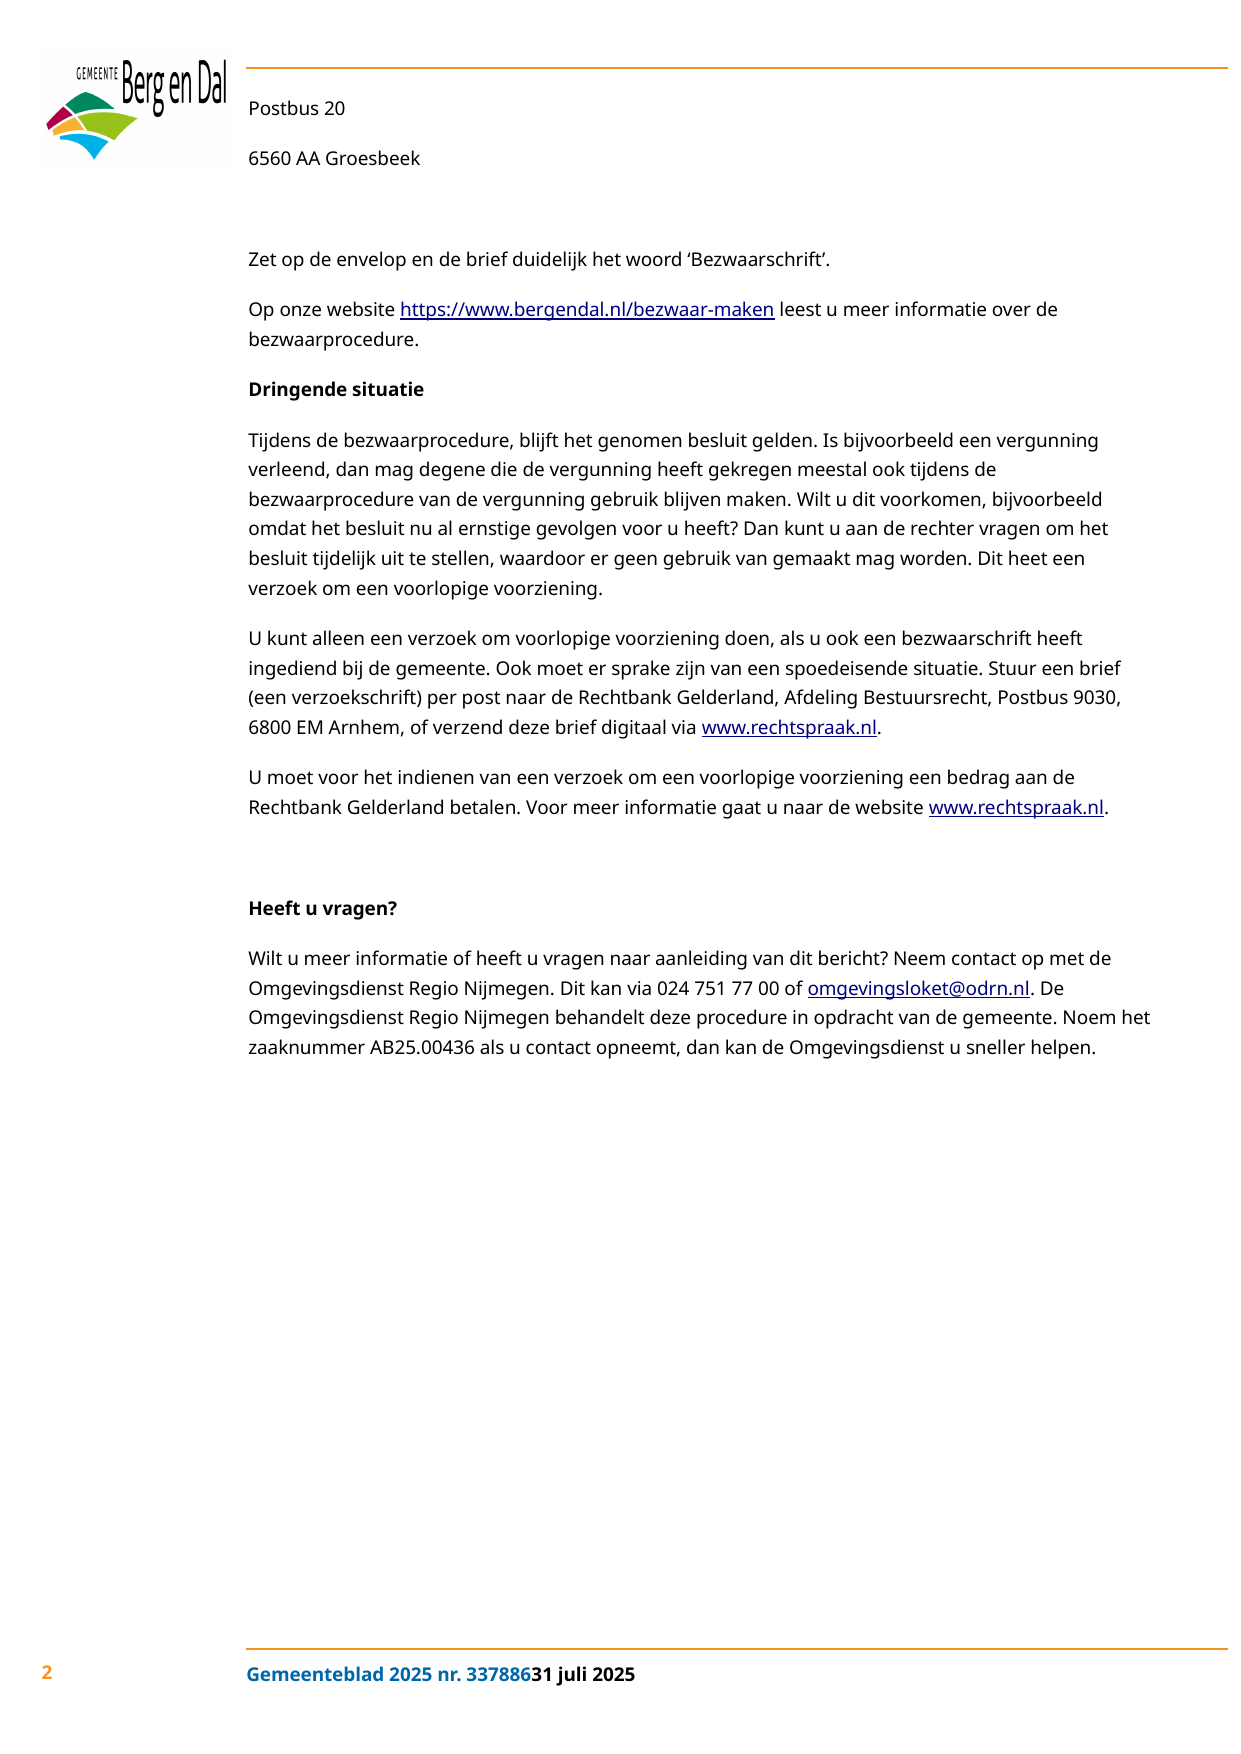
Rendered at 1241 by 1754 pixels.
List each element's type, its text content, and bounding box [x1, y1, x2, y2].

text Op onze website https://www.bergendal.nl/bezwaar-maken leest u meer informatie over de bezwaarprocedure. [248, 296, 1152, 352]
picture [41, 47, 231, 172]
text U moet voor het indienen van een verzoek om een voorlopige voorziening een bedrag aan de Rechtbank Gelderland betalen. Voor meer informatie gaat u naar de website www.rechtspraak.nl. [248, 764, 1152, 820]
text Tijdens de bezwaarprocedure, blijft het genomen besluit gelden. Is bijvoorbeeld een vergunning verleend, dan mag degene die de vergunning heeft gekregen meestal ook tijdens de bezwaarprocedure van de vergunning gebruik blijven maken. Wilt u dit voorkomen, bijvoorbeeld omdat het besluit nu al ernstige gevolgen voor u heeft? Dan kunt u aan de rechter vragen om het besluit tijdelijk uit te stellen, waardoor er geen gebruik van gemaakt mag worden. Dit heet een verzoek om een voorlopige voorziening. [248, 427, 1152, 601]
text Heeft u vragen? [248, 895, 1152, 921]
text Wilt u meer informatie of heeft u vragen naar aanleiding van dit bericht? Neem contact op met de Omgevingsdienst Regio Nijmegen. Dit kan via 024 751 77 00 of omgevingsloket@odrn.nl. De Omgevingsdienst Regio Nijmegen behandelt deze procedure in opdracht van de gemeente. Noem het zaaknummer AB25.00436 als u contact opneemt, dan kan de Omgevingsdienst u sneller helpen. [248, 945, 1152, 1060]
text Zet op de envelop en de brief duidelijk het woord ‘Bezwaarschrift’. [248, 246, 1152, 272]
text Postbus 20 [248, 95, 1152, 121]
text 6560 AA Groesbeek [248, 145, 1152, 171]
text Dringende situatie [248, 376, 1152, 402]
text U kunt alleen een verzoek om voorlopige voorziening doen, als u ook een bezwaarschrift heeft ingediend bij de gemeente. Ook moet er sprake zijn van een spoedeisende situatie. Stuur een brief (een verzoekschrift) per post naar de Rechtbank Gelderland, Afdeling Bestuursrecht, Postbus 9030, 6800 EM Arnhem, of verzend deze brief digitaal via www.rechtspraak.nl. [248, 625, 1152, 740]
